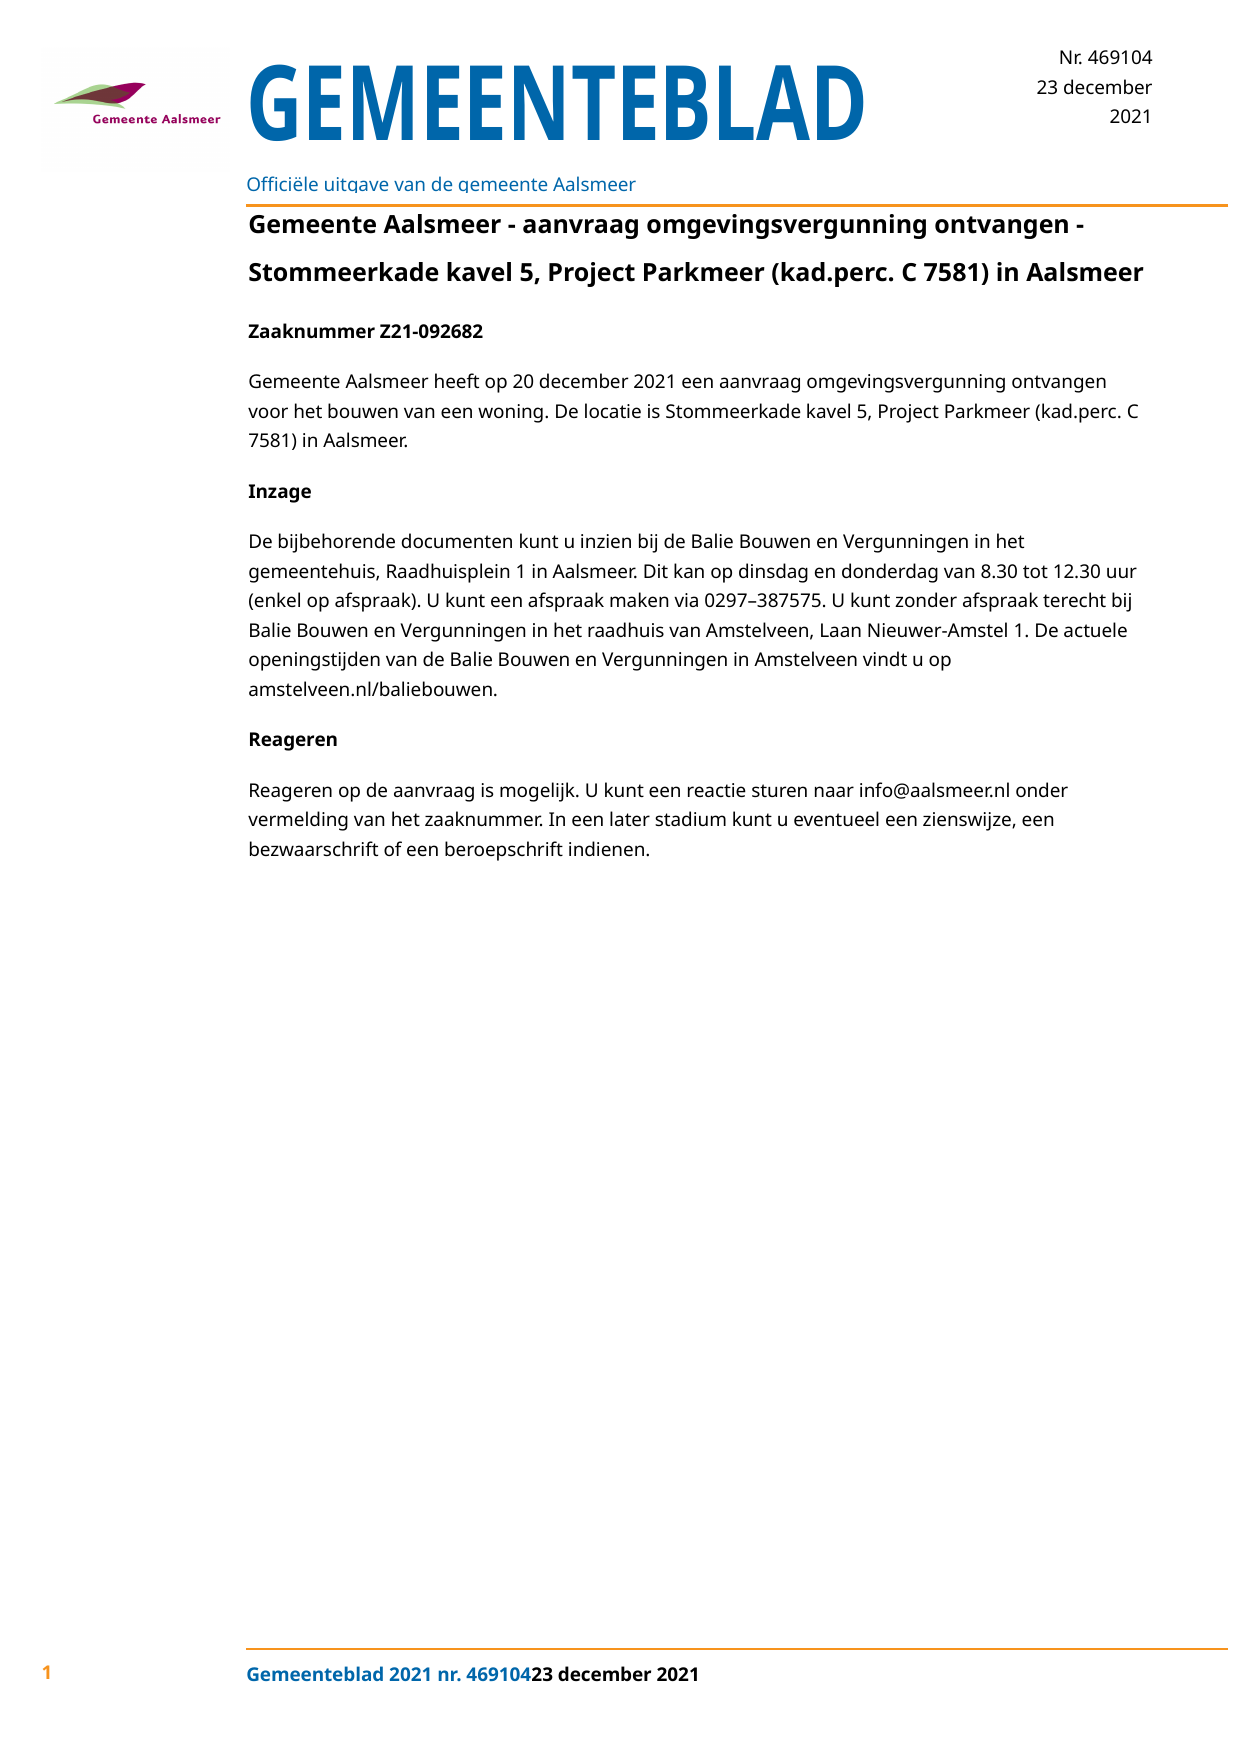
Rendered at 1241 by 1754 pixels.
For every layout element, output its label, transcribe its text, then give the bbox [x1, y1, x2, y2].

text Reageren op de aanvraag is mogelijk. U kunt een reactie sturen naar info@aalsmeer.nl onder vermelding van het zaaknummer. In een later stadium kunt u eventueel een zienswijze, een bezwaarschrift of een beroepschrift indienen. [248, 777, 1152, 862]
picture [41, 47, 231, 172]
text Inzage [248, 478, 1152, 504]
text Gemeente Aalsmeer heeft op 20 december 2021 een aanvraag omgevingsvergunning ontvangen voor het bouwen van een woning. De locatie is Stommeerkade kavel 5, Project Parkmeer (kad.perc. C 7581) in Aalsmeer. [248, 368, 1152, 453]
text Gemeente Aalsmeer - aanvraag omgevingsvergunning ontvangen - Stommeerkade kavel 5, Project Parkmeer (kad.perc. C 7581) in Aalsmeer [248, 207, 1152, 288]
text Reageren [248, 727, 1152, 752]
text Zaaknummer Z21-092682 [248, 318, 1152, 344]
text De bijbehorende documenten kunt u inzien bij de Balie Bouwen en Vergunningen in het gemeentehuis, Raadhuisplein 1 in Aalsmeer. Dit kan op dinsdag en donderdag van 8.30 tot 12.30 uur (enkel op afspraak). U kunt een afspraak maken via 0297–387575. U kunt zonder afspraak terecht bij Balie Bouwen en Vergunningen in het raadhuis van Amstelveen, Laan Nieuwer-Amstel 1. De actuele openingstijden van de Balie Bouwen en Vergunningen in Amstelveen vindt u op amstelveen.nl/baliebouwen. [248, 528, 1152, 702]
